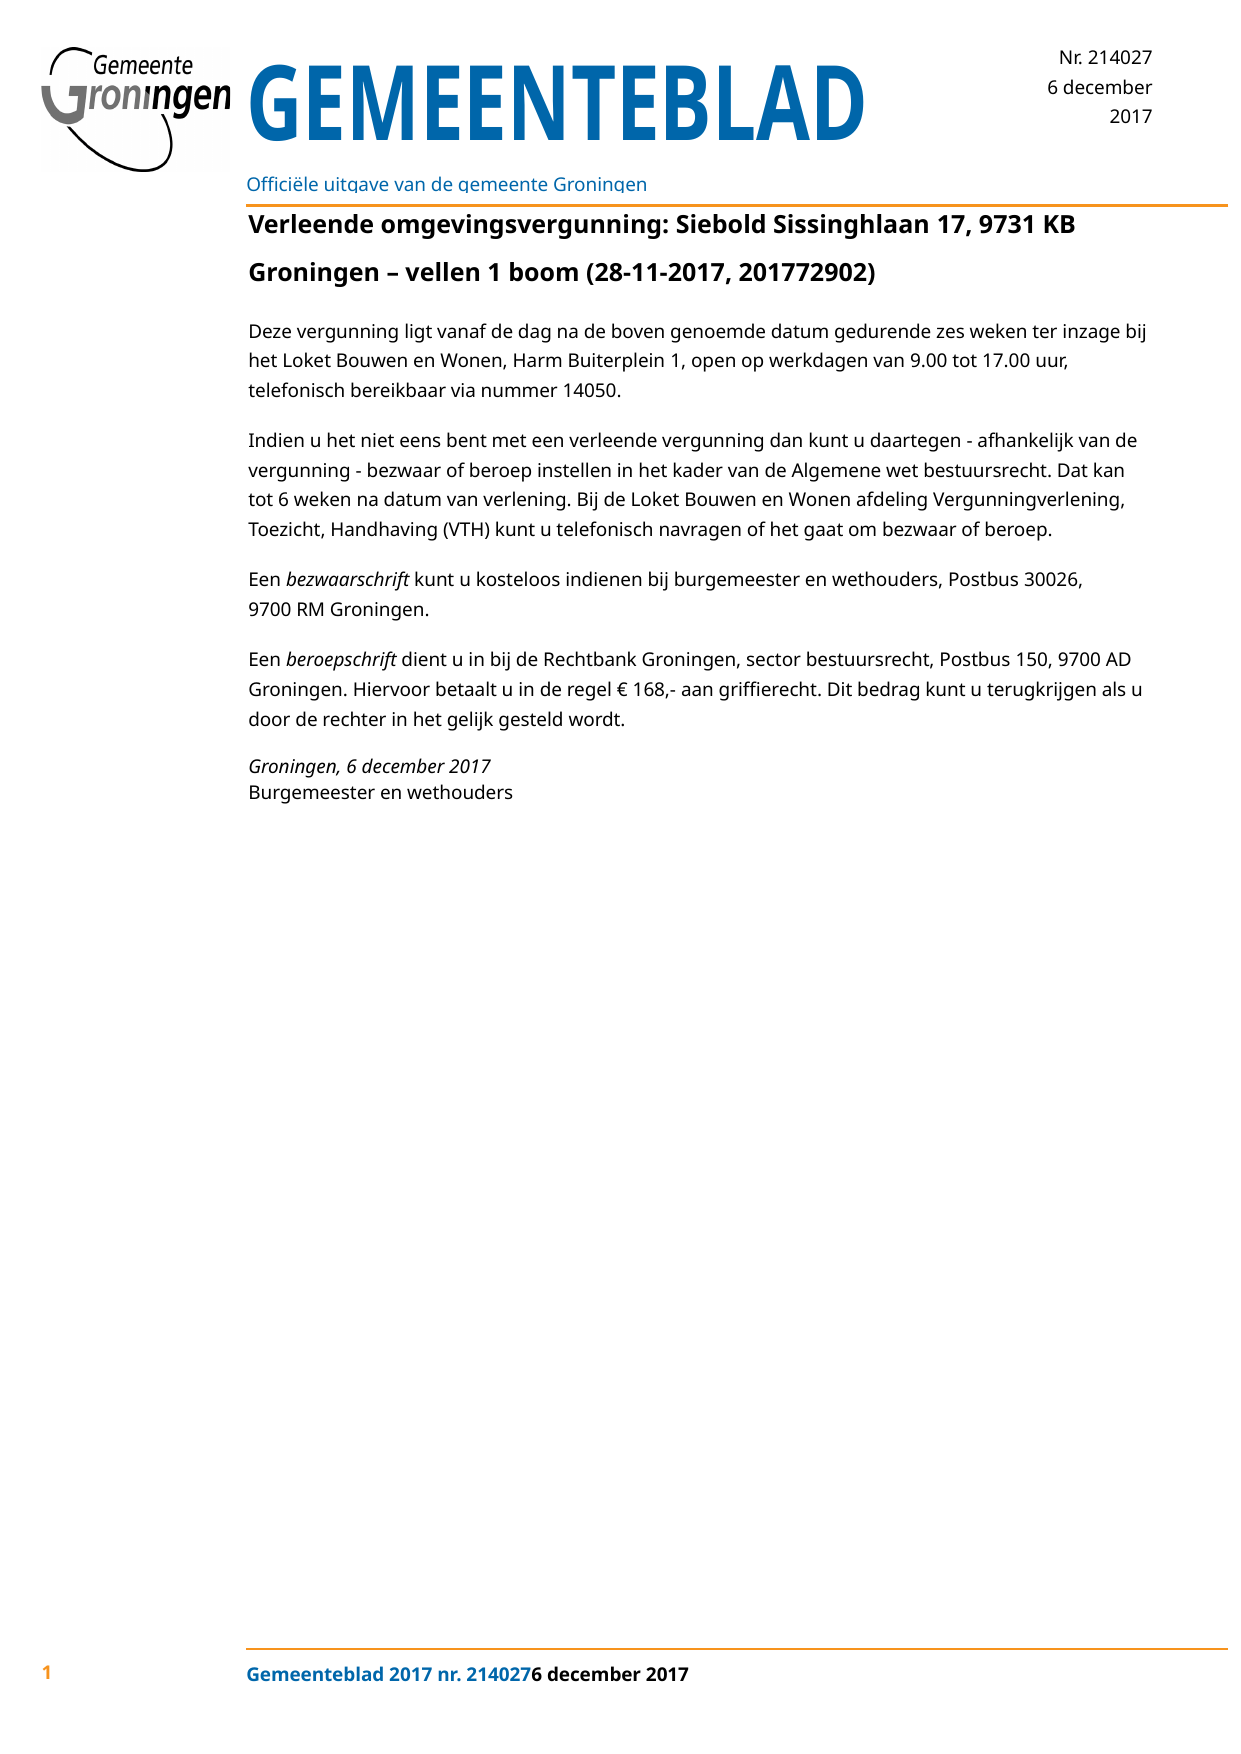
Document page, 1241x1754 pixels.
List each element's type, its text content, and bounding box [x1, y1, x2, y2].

text Een bezwaarschrift kunt u kosteloos indienen bij burgemeester en wethouders, Postbus 30026, 9700 RM Groningen. [248, 567, 1152, 622]
text Groningen, 6 december 2017 [248, 754, 1152, 779]
text Verleende omgevingsvergunning: Siebold Sissinghlaan 17, 9731 KB Groningen – vellen 1 boom (28-11-2017, 201772902) [248, 207, 1152, 288]
picture [41, 47, 231, 172]
text Deze vergunning ligt vanaf de dag na de boven genoemde datum gedurende zes weken ter inzage bij het Loket Bouwen en Wonen, Harm Buiterplein 1, open op werkdagen van 9.00 tot 17.00 uur, telefonisch bereikbaar via nummer 14050. [248, 318, 1152, 403]
text Burgemeester en wethouders [248, 779, 1152, 805]
text Indien u het niet eens bent met een verleende vergunning dan kunt u daartegen - afhankelijk van de vergunning - bezwaar of beroep instellen in het kader van de Algemene wet bestuursrecht. Dat kan tot 6 weken na datum van verlening. Bij de Loket Bouwen en Wonen afdeling Vergunningverlening, Toezicht, Handhaving (VTH) kunt u telefonisch navragen of het gaat om bezwaar of beroep. [248, 427, 1152, 542]
text Een beroepschrift dient u in bij de Rechtbank Groningen, sector bestuursrecht, Postbus 150, 9700 AD Groningen. Hiervoor betaalt u in de regel € 168,- aan griffierecht. Dit bedrag kunt u terugkrijgen als u door de rechter in het gelijk gesteld wordt. [248, 647, 1152, 732]
